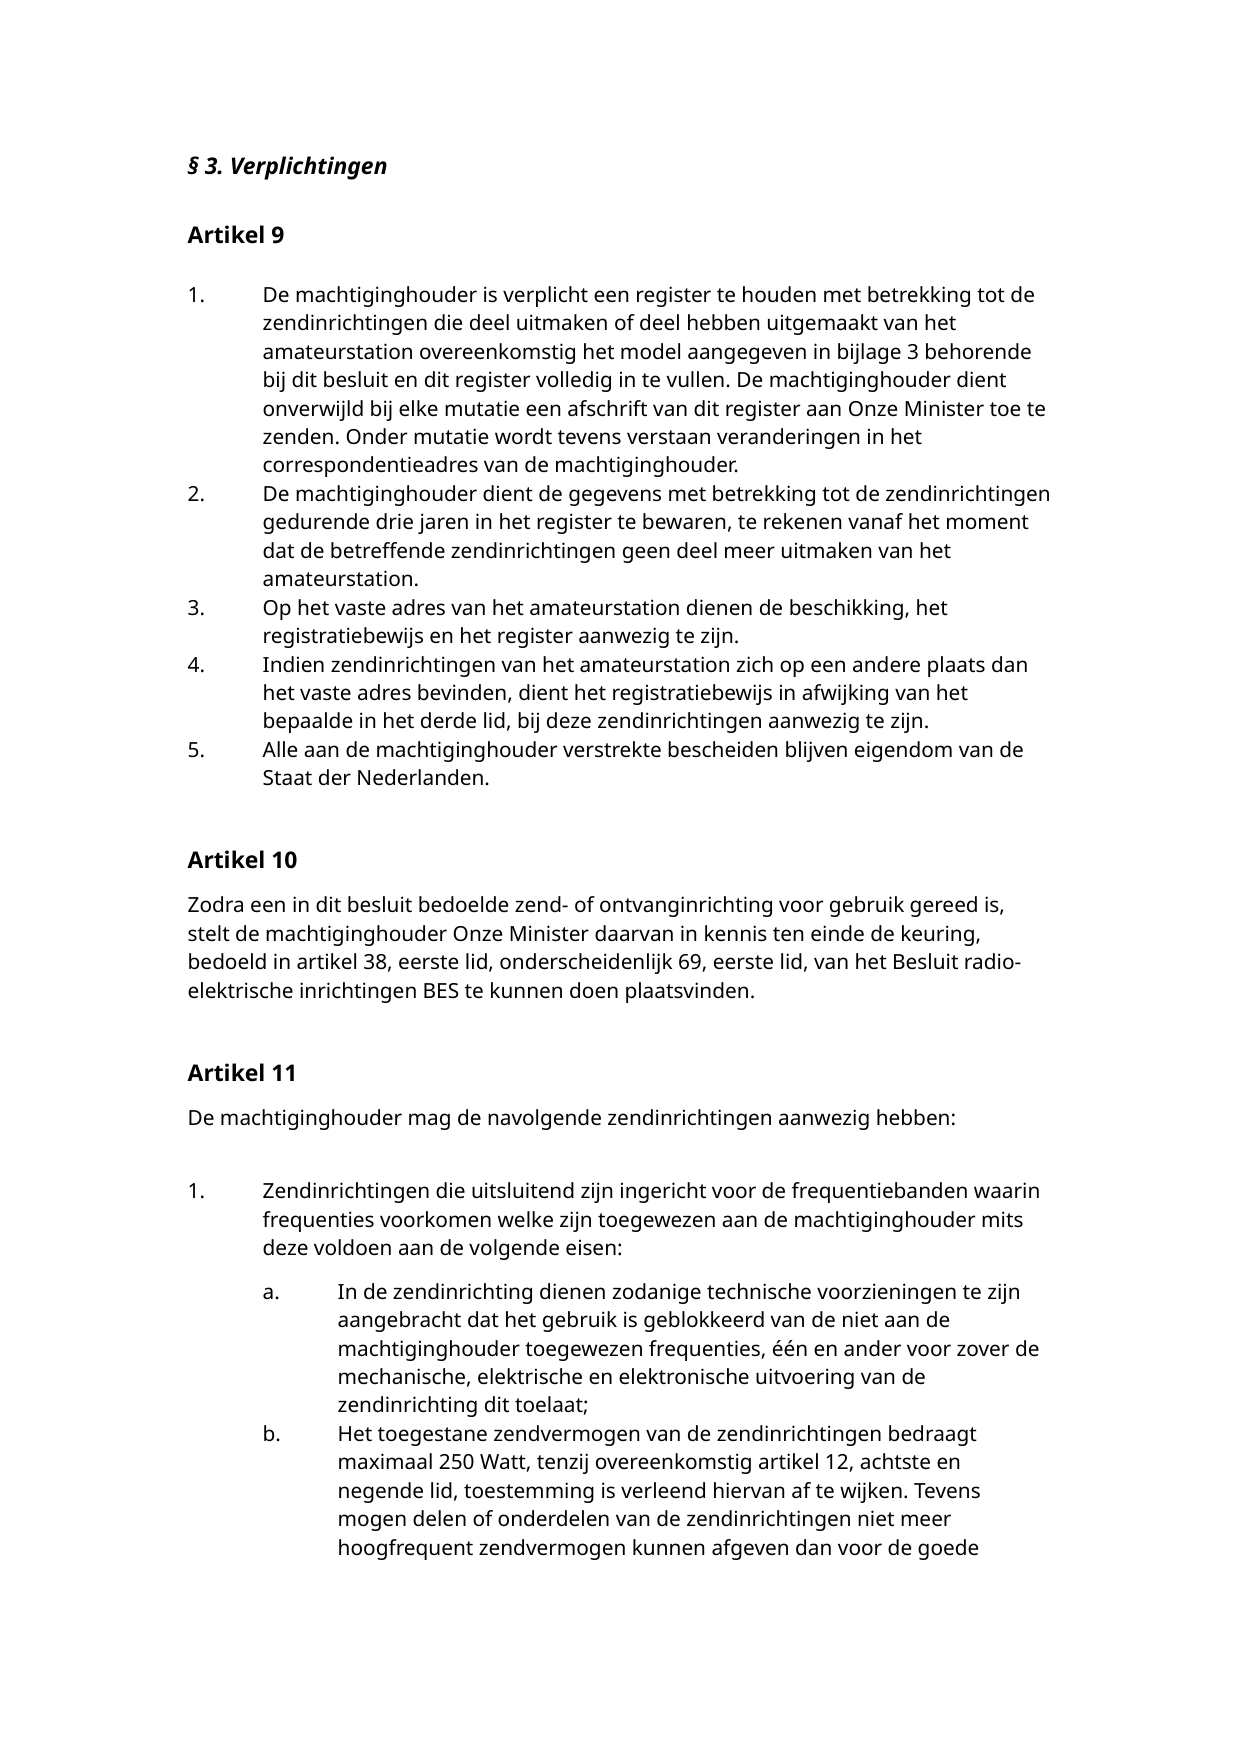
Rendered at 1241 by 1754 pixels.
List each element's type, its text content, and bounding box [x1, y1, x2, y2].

list Het toegestane zendvermogen van de zendinrichtingen bedraagt maximaal 250 Watt, tenzij overeenkomstig artikel 12, achtste en negende lid, toestemming is verleend hiervan af te wijken. Tevens mogen delen of onderdelen van de zendinrichtingen niet meer hoogfrequent zendvermogen kunnen afgeven dan voor de goede [262, 1419, 1053, 1561]
text Zodra een in dit besluit bedoelde zend- of ontvanginrichting voor gebruik gereed is, stelt de machtiginghouder Onze Minister daarvan in kennis ten einde de keuring, bedoeld in artikel 38, eerste lid, onderscheidenlijk 69, eerste lid, van het Besluit radio-elektrische inrichtingen BES te kunnen doen plaatsvinden. [187, 891, 1053, 1004]
subtitle Artikel 9 [187, 219, 1053, 250]
list Zendinrichtingen die uitsluitend zijn ingericht voor de frequentiebanden waarin frequenties voorkomen welke zijn toegewezen aan de machtiginghouder mits deze voldoen aan de volgende eisen: [187, 1177, 1053, 1262]
list Indien zendinrichtingen van het amateurstation zich op een andere plaats dan het vaste adres bevinden, dient het registratiebewijs in afwijking van het bepaalde in het derde lid, bij deze zendinrichtingen aanwezig te zijn. [187, 650, 1053, 735]
list De machtiginghouder dient de gegevens met betrekking tot de zendinrichtingen gedurende drie jaren in het register te bewaren, te rekenen vanaf het moment dat de betreffende zendinrichtingen geen deel meer uitmaken van het amateurstation. [187, 479, 1053, 593]
list Op het vaste adres van het amateurstation dienen de beschikking, het registratiebewijs en het register aanwezig te zijn. [187, 593, 1053, 650]
list Alle aan de machtiginghouder verstrekte bescheiden blijven eigendom van de Staat der Nederlanden. [187, 735, 1053, 792]
subtitle § 3. Verplichtingen [187, 150, 1053, 181]
list De machtiginghouder is verplicht een register te houden met betrekking tot de zendinrichtingen die deel uitmaken of deel hebben uitgemaakt van het amateurstation overeenkomstig het model aangegeven in bijlage 3 behorende bij dit besluit en dit register volledig in te vullen. De machtiginghouder dient onverwijld bij elke mutatie een afschrift van dit register aan Onze Minister toe te zenden. Onder mutatie wordt tevens verstaan veranderingen in het correspondentieadres van de machtiginghouder. [187, 280, 1053, 479]
subtitle Artikel 10 [187, 844, 1053, 876]
subtitle Artikel 11 [187, 1057, 1053, 1088]
list In de zendinrichting dienen zodanige technische voorzieningen te zijn aangebracht dat het gebruik is geblokkeerd van de niet aan de machtiginghouder toegewezen frequenties, één en ander voor zover de mechanische, elektrische en elektronische uitvoering van de zendinrichting dit toelaat; [262, 1277, 1053, 1419]
text De machtiginghouder mag de navolgende zendinrichtingen aanwezig hebben: [187, 1103, 1053, 1132]
